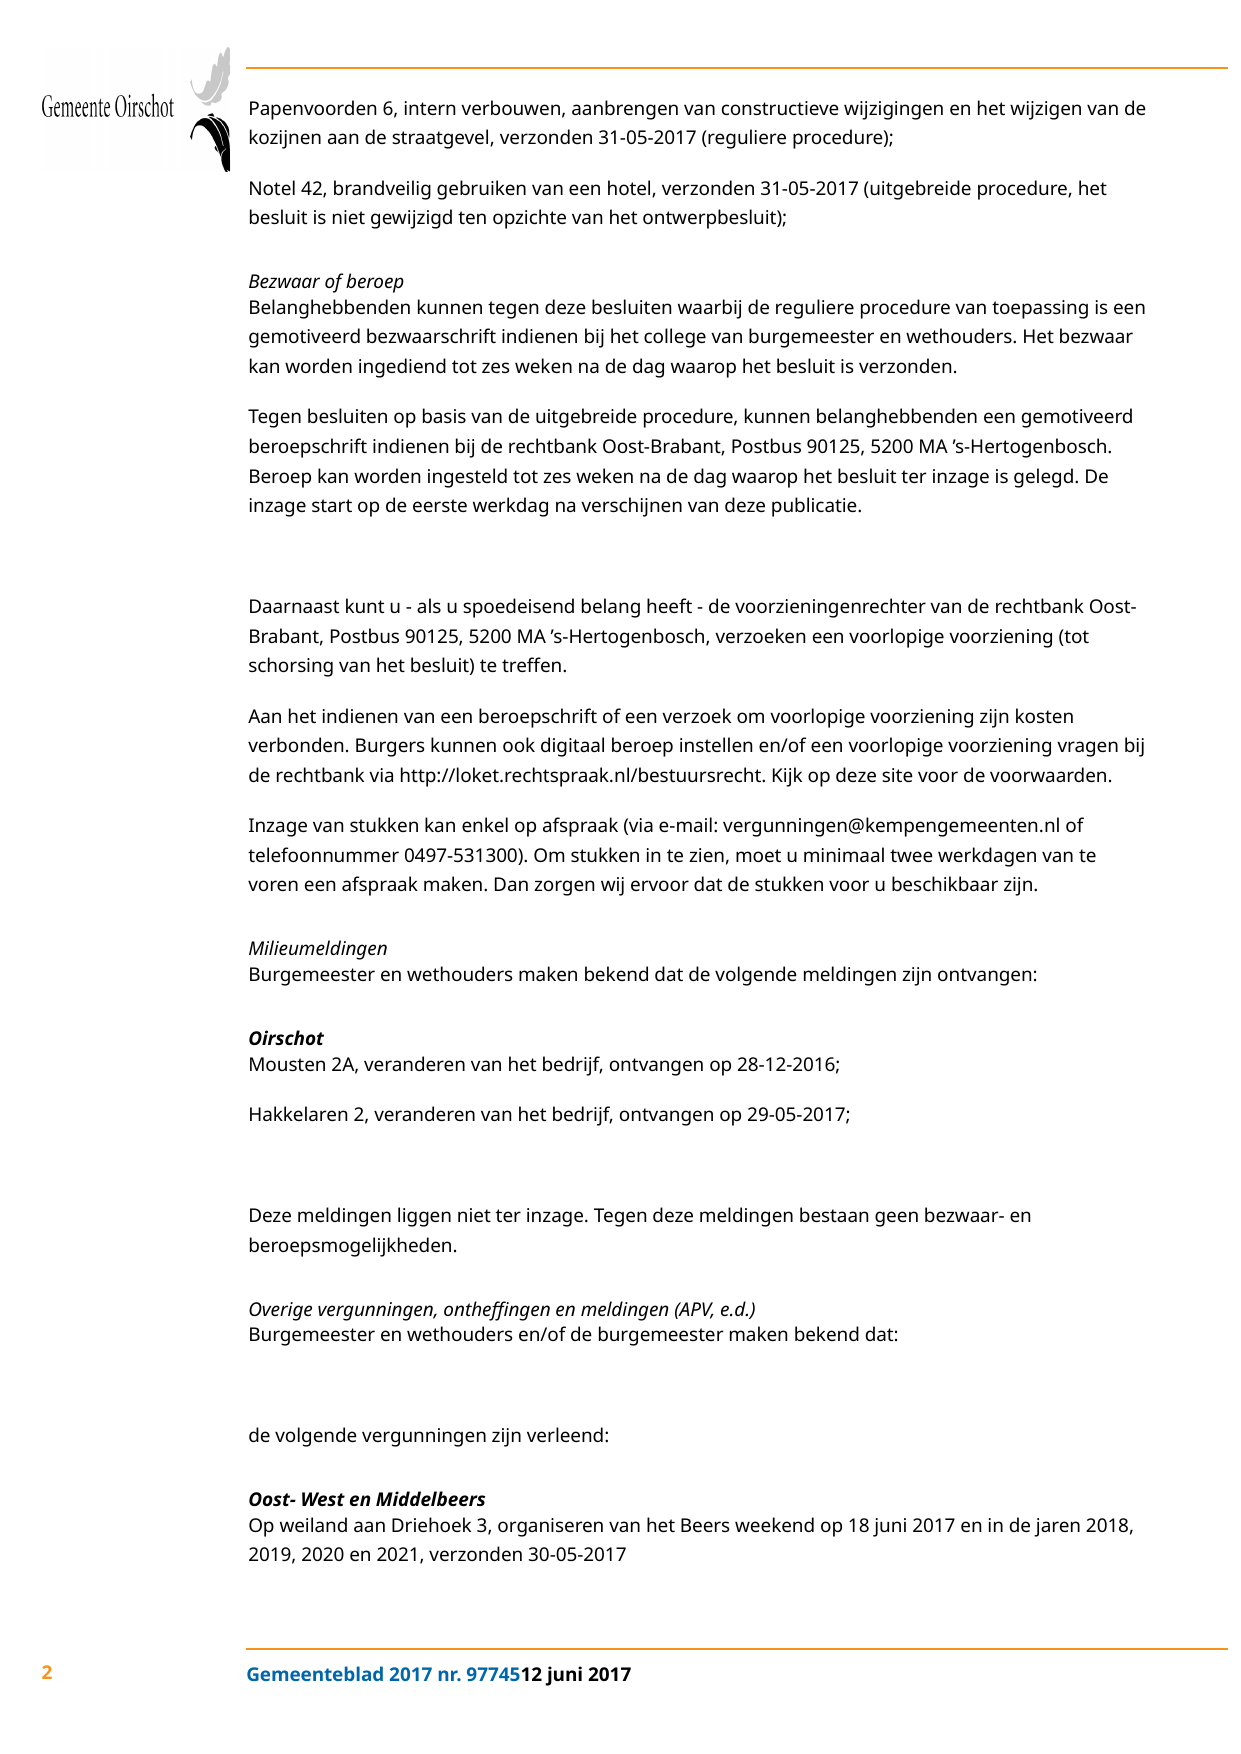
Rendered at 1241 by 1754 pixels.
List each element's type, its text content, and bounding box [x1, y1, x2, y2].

picture [41, 47, 231, 172]
text Deze meldingen liggen niet ter inzage. Tegen deze meldingen bestaan geen bezwaar- en beroepsmogelijkheden. [248, 1202, 1152, 1257]
text Aan het indienen van een beroepschrift of een verzoek om voorlopige voorziening zijn kosten verbonden. Burgers kunnen ook digitaal beroep instellen en/of een voorlopige voorziening vragen bij de rechtbank via http://loket.rechtspraak.nl/bestuursrecht. Kijk op deze site voor de voorwaarden. [248, 703, 1152, 788]
text Mousten 2A, veranderen van het bedrijf, ontvangen op 28-12-2016; [248, 1051, 1152, 1077]
text Oost- West en Middelbeers [248, 1486, 1152, 1512]
text Oirschot [248, 1025, 1152, 1051]
text Op weiland aan Driehoek 3, organiseren van het Beers weekend op 18 juni 2017 en in de jaren 2018, 2019, 2020 en 2021, verzonden 30-05-2017 [248, 1512, 1152, 1567]
text de volgende vergunningen zijn verleend: [248, 1422, 1152, 1448]
text Milieumeldingen [248, 936, 1152, 961]
text Daarnaast kunt u - als u spoedeisend belang heeft - de voorzieningenrechter van de rechtbank Oost-Brabant, Postbus 90125, 5200 MA ’s-Hertogenbosch, verzoeken een voorlopige voorziening (tot schorsing van het besluit) te treffen. [248, 593, 1152, 678]
text Papenvoorden 6, intern verbouwen, aanbrengen van constructieve wijzigingen en het wijzigen van de kozijnen aan de straatgevel, verzonden 31-05-2017 (reguliere procedure); [248, 95, 1152, 150]
text Notel 42, brandveilig gebruiken van een hotel, verzonden 31-05-2017 (uitgebreide procedure, het besluit is niet gewijzigd ten opzichte van het ontwerpbesluit); [248, 175, 1152, 230]
text Belanghebbenden kunnen tegen deze besluiten waarbij de reguliere procedure van toepassing is een gemotiveerd bezwaarschrift indienen bij het college van burgemeester en wethouders. Het bezwaar kan worden ingediend tot zes weken na de dag waarop het besluit is verzonden. [248, 294, 1152, 379]
text Burgemeester en wethouders en/of de burgemeester maken bekend dat: [248, 1321, 1152, 1347]
text Tegen besluiten op basis van de uitgebreide procedure, kunnen belanghebbenden een gemotiveerd beroepschrift indienen bij de rechtbank Oost-Brabant, Postbus 90125, 5200 MA ’s-Hertogenbosch. Beroep kan worden ingesteld tot zes weken na de dag waarop het besluit ter inzage is gelegd. De inzage start op de eerste werkdag na verschijnen van deze publicatie. [248, 404, 1152, 518]
text Inzage van stukken kan enkel op afspraak (via e-mail: vergunningen@kempengemeenten.nl of telefoonnummer 0497-531300). Om stukken in te zien, moet u minimaal twee werkdagen van te voren een afspraak maken. Dan zorgen wij ervoor dat de stukken voor u beschikbaar zijn. [248, 812, 1152, 897]
text Bezwaar of beroep [248, 268, 1152, 294]
text Overige vergunningen, ontheffingen en meldingen (APV, e.d.) [248, 1296, 1152, 1321]
text Hakkelaren 2, veranderen van het bedrijf, ontvangen op 29-05-2017; [248, 1101, 1152, 1127]
text Burgemeester en wethouders maken bekend dat de volgende meldingen zijn ontvangen: [248, 961, 1152, 987]
